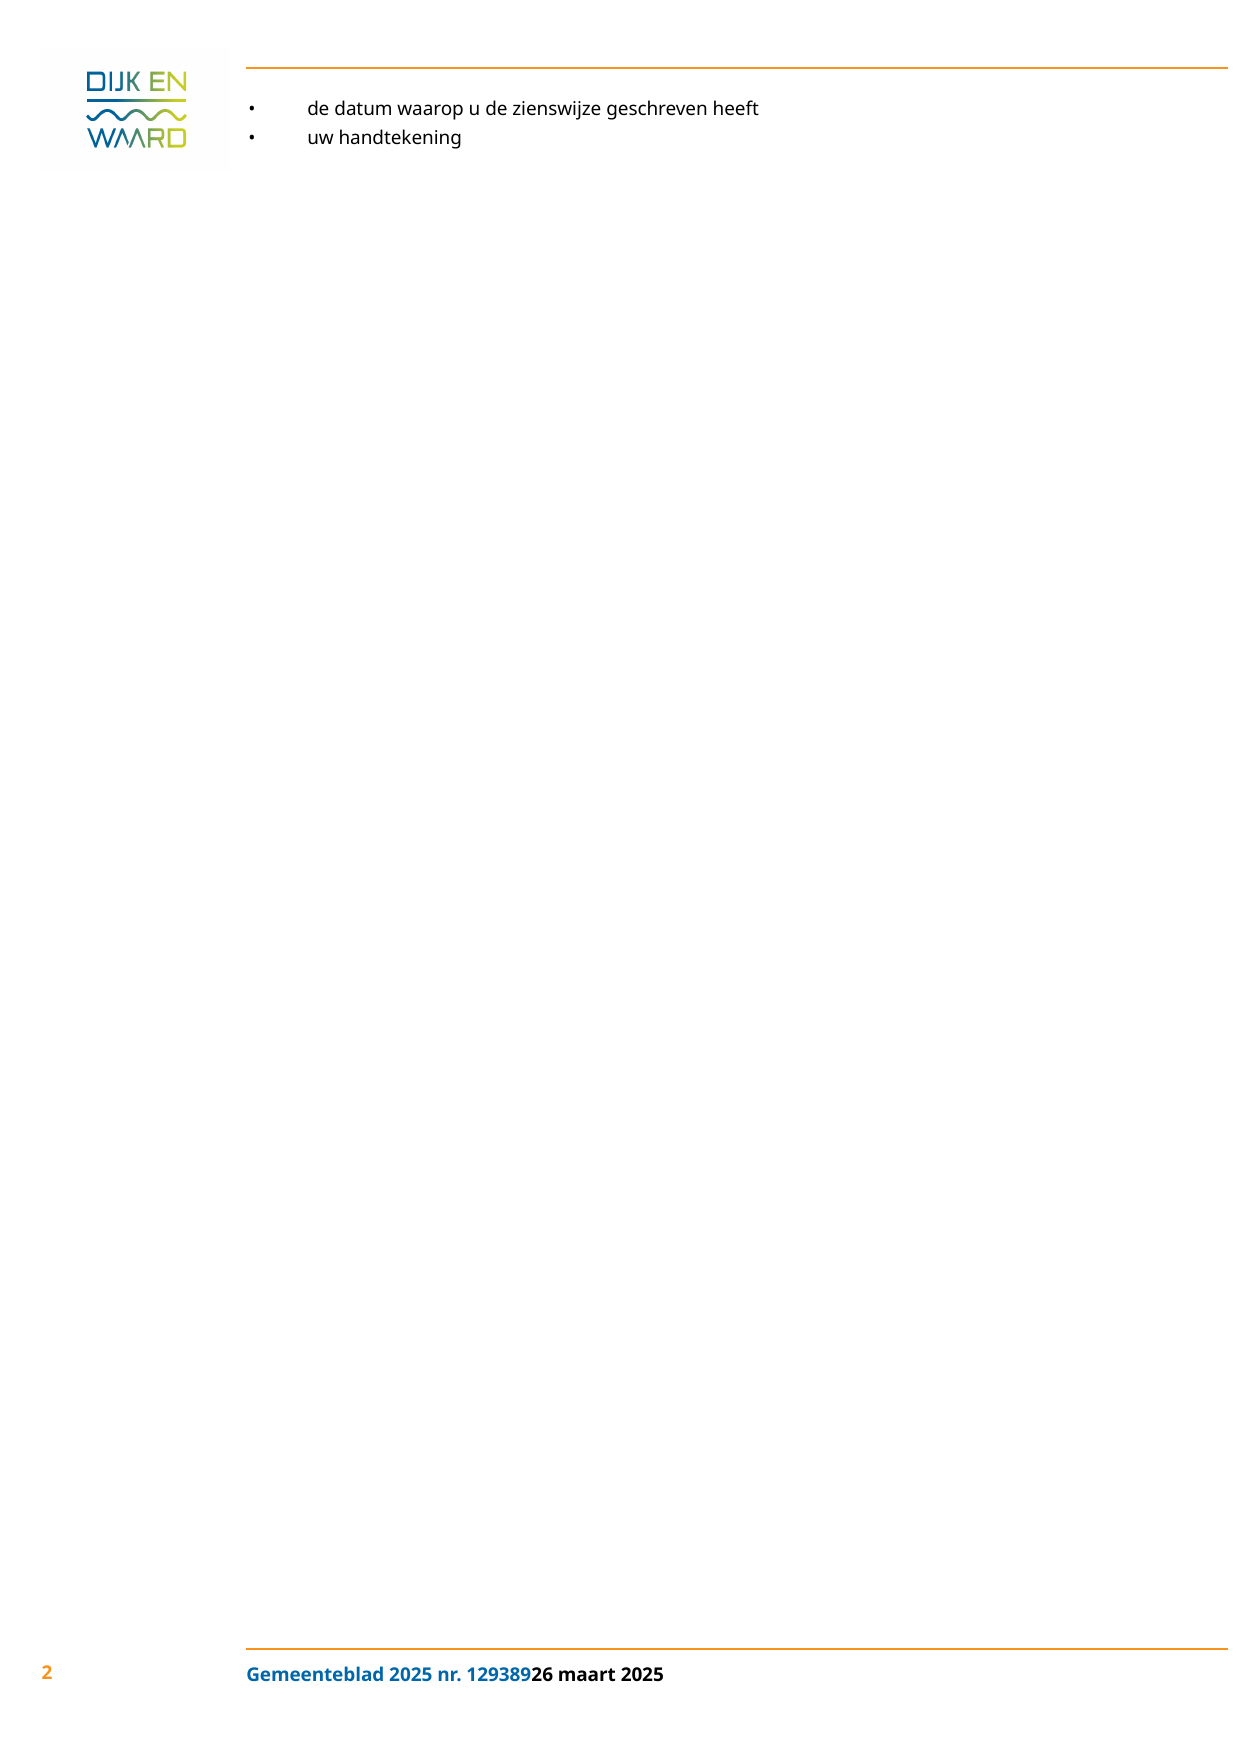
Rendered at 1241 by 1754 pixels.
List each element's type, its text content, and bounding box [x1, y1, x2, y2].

picture [41, 47, 231, 172]
list de datum waarop u de zienswijze geschreven heeft [248, 95, 1152, 121]
text ﻿ [248, 255, 1152, 284]
list uw handtekening [248, 124, 1152, 150]
